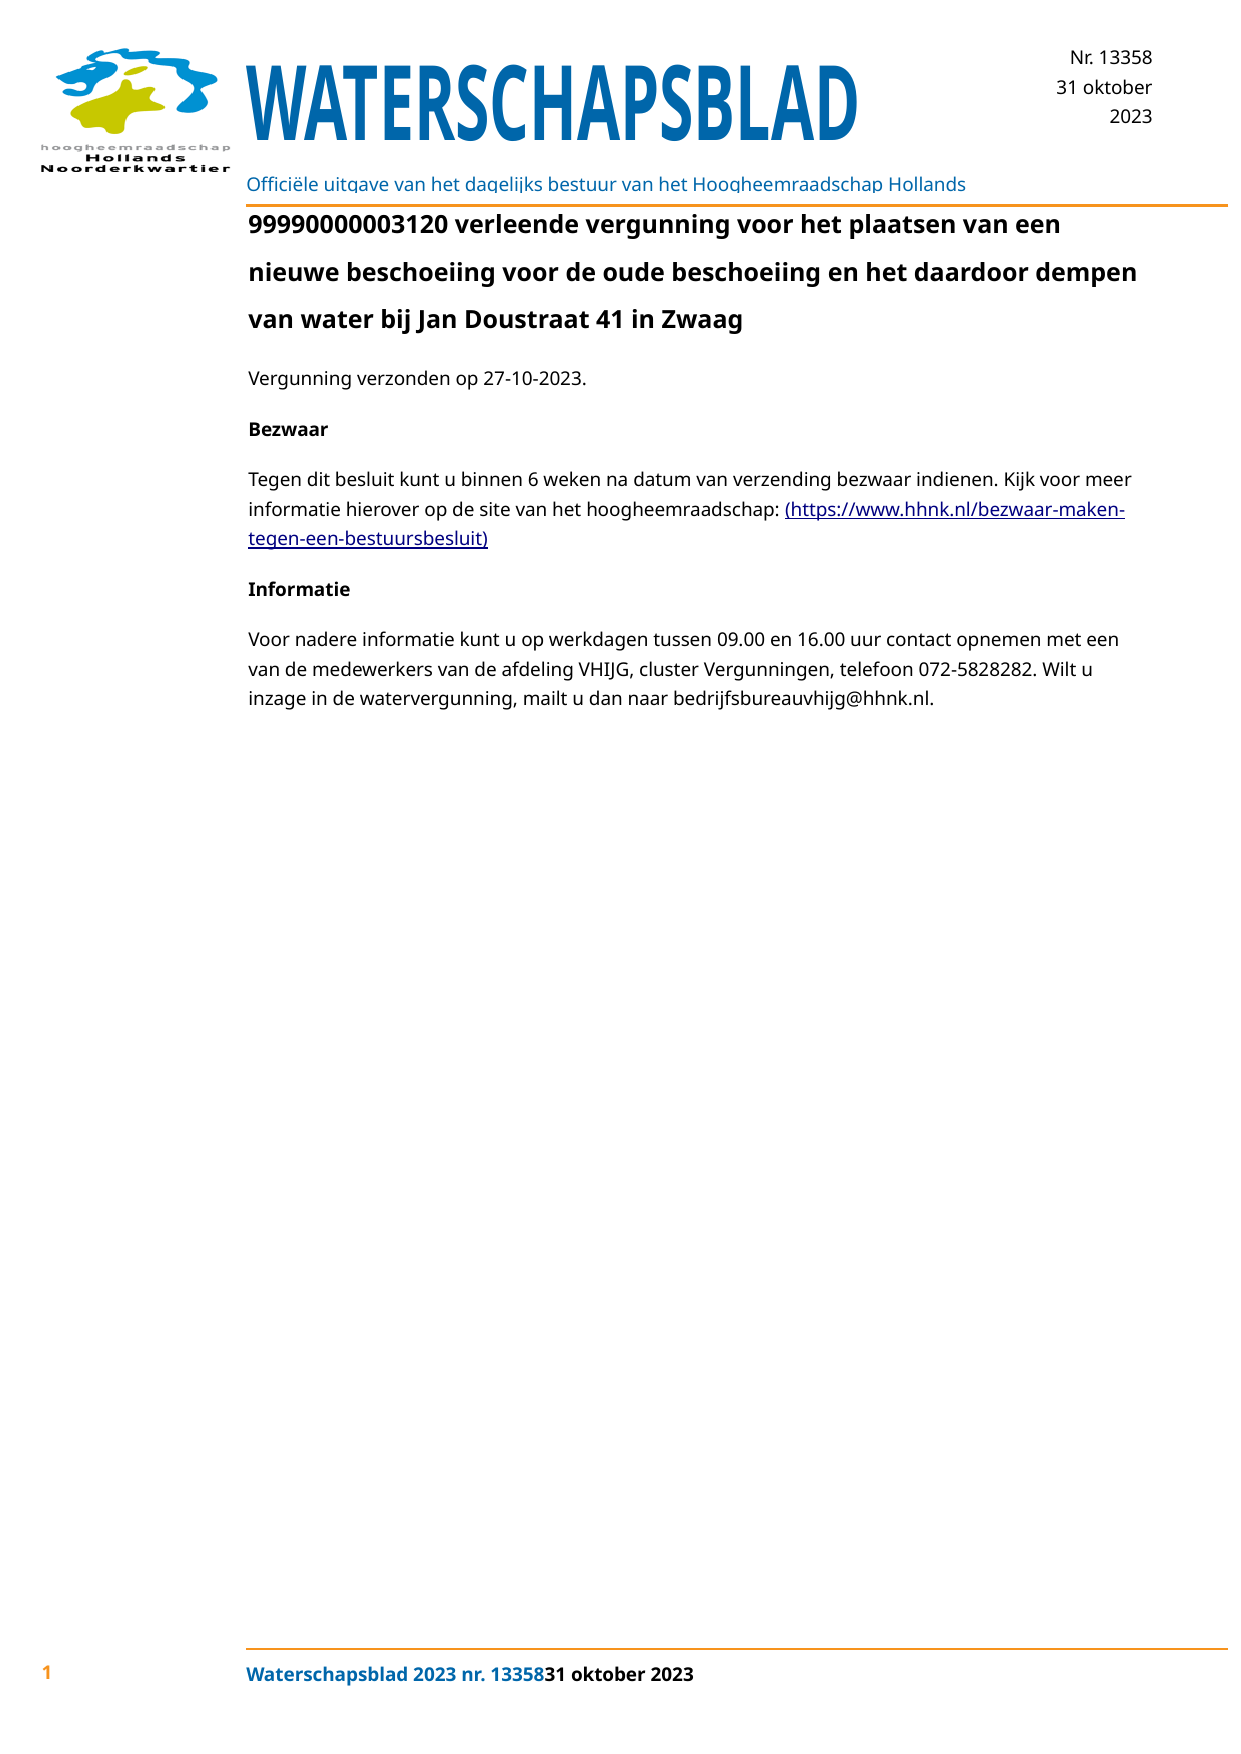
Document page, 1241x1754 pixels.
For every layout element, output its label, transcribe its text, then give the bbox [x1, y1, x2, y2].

text 99990000003120 verleende vergunning voor het plaatsen van een nieuwe beschoeiing voor de oude beschoeiing en het daardoor dempen van water bij Jan Doustraat 41 in Zwaag [248, 207, 1152, 336]
text Bezwaar [248, 416, 1152, 442]
text Voor nadere informatie kunt u op werkdagen tussen 09.00 en 16.00 uur contact opnemen met een van de medewerkers van de afdeling VHIJG, cluster Vergunningen, telefoon 072-5828282. Wilt u inzage in de watervergunning, mailt u dan naar bedrijfsbureauvhijg@hhnk.nl. [248, 626, 1152, 711]
picture [41, 47, 231, 172]
text Informatie [248, 576, 1152, 602]
text Vergunning verzonden op 27-10-2023. [248, 366, 1152, 391]
text Tegen dit besluit kunt u binnen 6 weken na datum van verzending bezwaar indienen. Kijk voor meer informatie hierover op de site van het hoogheemraadschap: (https://www.hhnk.nl/bezwaar-maken-tegen-een-bestuursbesluit) [248, 466, 1152, 551]
